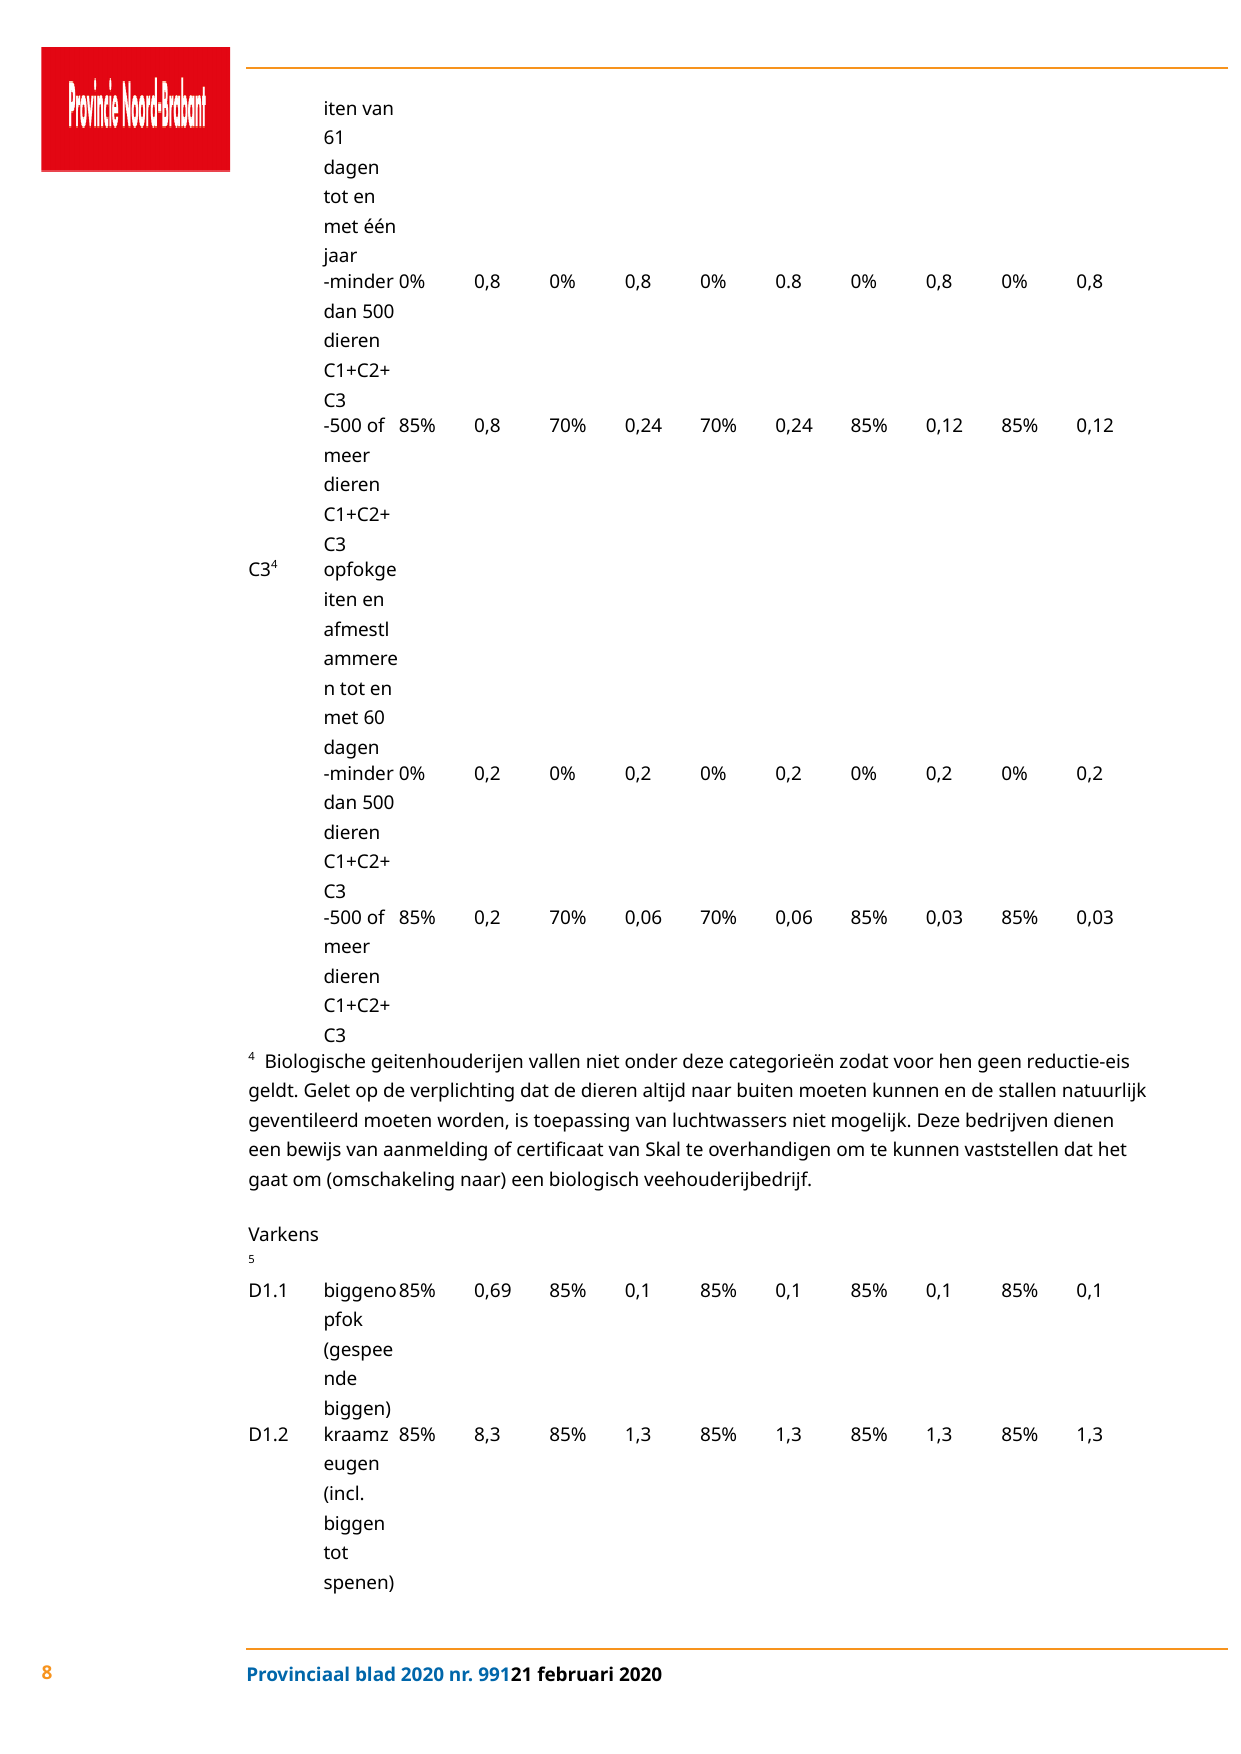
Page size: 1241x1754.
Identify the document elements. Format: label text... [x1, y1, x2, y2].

table_cell 0,2 [926, 760, 1001, 904]
table_cell 70% [549, 413, 624, 557]
table_cell 0,1 [625, 1277, 700, 1421]
table_cell [625, 1222, 700, 1277]
table_cell 70% [700, 413, 775, 557]
table_cell -minder dan 500 dieren C1+C2+C3 [323, 269, 398, 412]
table_cell 0,69 [474, 1277, 549, 1421]
table_cell [1076, 95, 1152, 268]
table_cell [850, 557, 926, 760]
table_cell [1076, 1222, 1152, 1277]
table_cell 85% [700, 1277, 775, 1421]
picture [41, 47, 231, 172]
table_cell biggenopfok (gespeende biggen) [323, 1277, 398, 1421]
table_cell 1,3 [625, 1421, 700, 1594]
table_cell 0,1 [775, 1277, 850, 1421]
table_cell [549, 557, 624, 760]
table_cell [1001, 1222, 1076, 1277]
table_cell 85% [1001, 413, 1076, 557]
table_cell 85% [549, 1277, 624, 1421]
table_cell [625, 95, 700, 268]
table_cell [248, 95, 323, 557]
table_cell 85% [850, 904, 926, 1048]
table_cell [775, 1222, 850, 1277]
table_cell [775, 557, 850, 760]
table_cell 85% [549, 1421, 624, 1594]
table_cell 1,3 [1076, 1421, 1152, 1594]
table_cell 0% [399, 269, 474, 412]
table_cell D1.1 [248, 1277, 323, 1421]
table_cell 85% [1001, 1277, 1076, 1421]
table_cell [549, 95, 624, 268]
table_cell [700, 1222, 775, 1277]
table_cell 85% [850, 1277, 926, 1421]
table_cell 0,24 [775, 413, 850, 557]
table_cell [850, 1222, 926, 1277]
table_cell 1,3 [926, 1421, 1001, 1594]
table_cell 70% [549, 904, 624, 1048]
table_cell 0,03 [926, 904, 1001, 1048]
table_cell 0,2 [1076, 760, 1152, 904]
table_cell 0,2 [474, 760, 549, 904]
table_cell opfokgeiten en afmestlammeren tot en met 60 dagen [323, 557, 398, 760]
table_cell [926, 95, 1001, 268]
table_cell 0% [399, 760, 474, 904]
table_cell Varkens5 [248, 1222, 323, 1277]
table_cell [474, 95, 549, 268]
table_cell 85% [700, 1421, 775, 1594]
table_cell kraamzeugen (incl. biggen tot spenen) [323, 1421, 398, 1594]
table_cell 0,24 [625, 413, 700, 557]
table_cell 0.8 [775, 269, 850, 412]
table_cell 0,12 [1076, 413, 1152, 557]
table_cell 0,12 [926, 413, 1001, 557]
table_cell 0% [850, 269, 926, 412]
table_cell [1001, 95, 1076, 268]
table_cell 85% [399, 1421, 474, 1594]
table_cell 0% [549, 269, 624, 412]
table_cell [399, 557, 474, 760]
table_cell 0,06 [775, 904, 850, 1048]
table_cell -500 of meer dieren C1+C2+C3 [323, 413, 398, 557]
table_cell D1.2 [248, 1421, 323, 1594]
table_cell 70% [700, 904, 775, 1048]
table_cell [474, 557, 549, 760]
table_cell [625, 557, 700, 760]
table_cell [850, 95, 926, 268]
table_cell 0% [700, 269, 775, 412]
table_cell [926, 1222, 1001, 1277]
table_cell 0,8 [926, 269, 1001, 412]
table_cell 0% [700, 760, 775, 904]
table_cell 4 Biologische geitenhouderijen vallen niet onder deze categorieën zodat voor hen geen reductie-eis geldt. Gelet op de verplichting dat de dieren altijd naar buiten moeten kunnen en de stallen natuurlijk geventileerd moeten worden, is toepassing van luchtwassers niet mogelijk. Deze bedrijven dienen een bewijs van aanmelding of certificaat van Skal te overhandigen om te kunnen vaststellen dat het gaat om (omschakeling naar) een biologisch veehouderijbedrijf. [248, 1048, 1152, 1222]
table_cell 0% [1001, 760, 1076, 904]
table_cell 85% [399, 904, 474, 1048]
table_cell [323, 1222, 398, 1277]
table_cell 85% [850, 413, 926, 557]
table_cell 0,06 [625, 904, 700, 1048]
table_cell -500 of meer dieren C1+C2+C3 [323, 904, 398, 1048]
table_cell 0% [549, 760, 624, 904]
table_cell 1,3 [775, 1421, 850, 1594]
table_cell 85% [1001, 904, 1076, 1048]
table_cell 0,8 [474, 413, 549, 557]
table_cell 0,1 [926, 1277, 1001, 1421]
table_cell 0,2 [625, 760, 700, 904]
table_cell [926, 557, 1001, 760]
table_cell [399, 95, 474, 268]
table_cell 0,8 [625, 269, 700, 412]
table_cell 0,8 [1076, 269, 1152, 412]
table_cell 0,2 [474, 904, 549, 1048]
table_cell [549, 1222, 624, 1277]
table_cell 0% [850, 760, 926, 904]
table_cell 0,2 [775, 760, 850, 904]
table_cell 0,8 [474, 269, 549, 412]
table_cell [700, 557, 775, 760]
table_cell [1076, 557, 1152, 760]
table_cell iten van 61 dagen tot en met één jaar [323, 95, 398, 268]
table_cell [1001, 557, 1076, 760]
table_cell 0,03 [1076, 904, 1152, 1048]
table_cell [700, 95, 775, 268]
table_cell 0,1 [1076, 1277, 1152, 1421]
table_cell [775, 95, 850, 268]
table_cell 85% [1001, 1421, 1076, 1594]
table_cell [399, 1222, 549, 1277]
table_cell C34 [248, 557, 323, 1048]
table_cell 0% [1001, 269, 1076, 412]
table_cell 85% [850, 1421, 926, 1594]
table_cell 85% [399, 413, 474, 557]
table_cell -minder dan 500 dieren C1+C2+C3 [323, 760, 398, 904]
table_cell 85% [399, 1277, 474, 1421]
table_cell 8,3 [474, 1421, 549, 1594]
